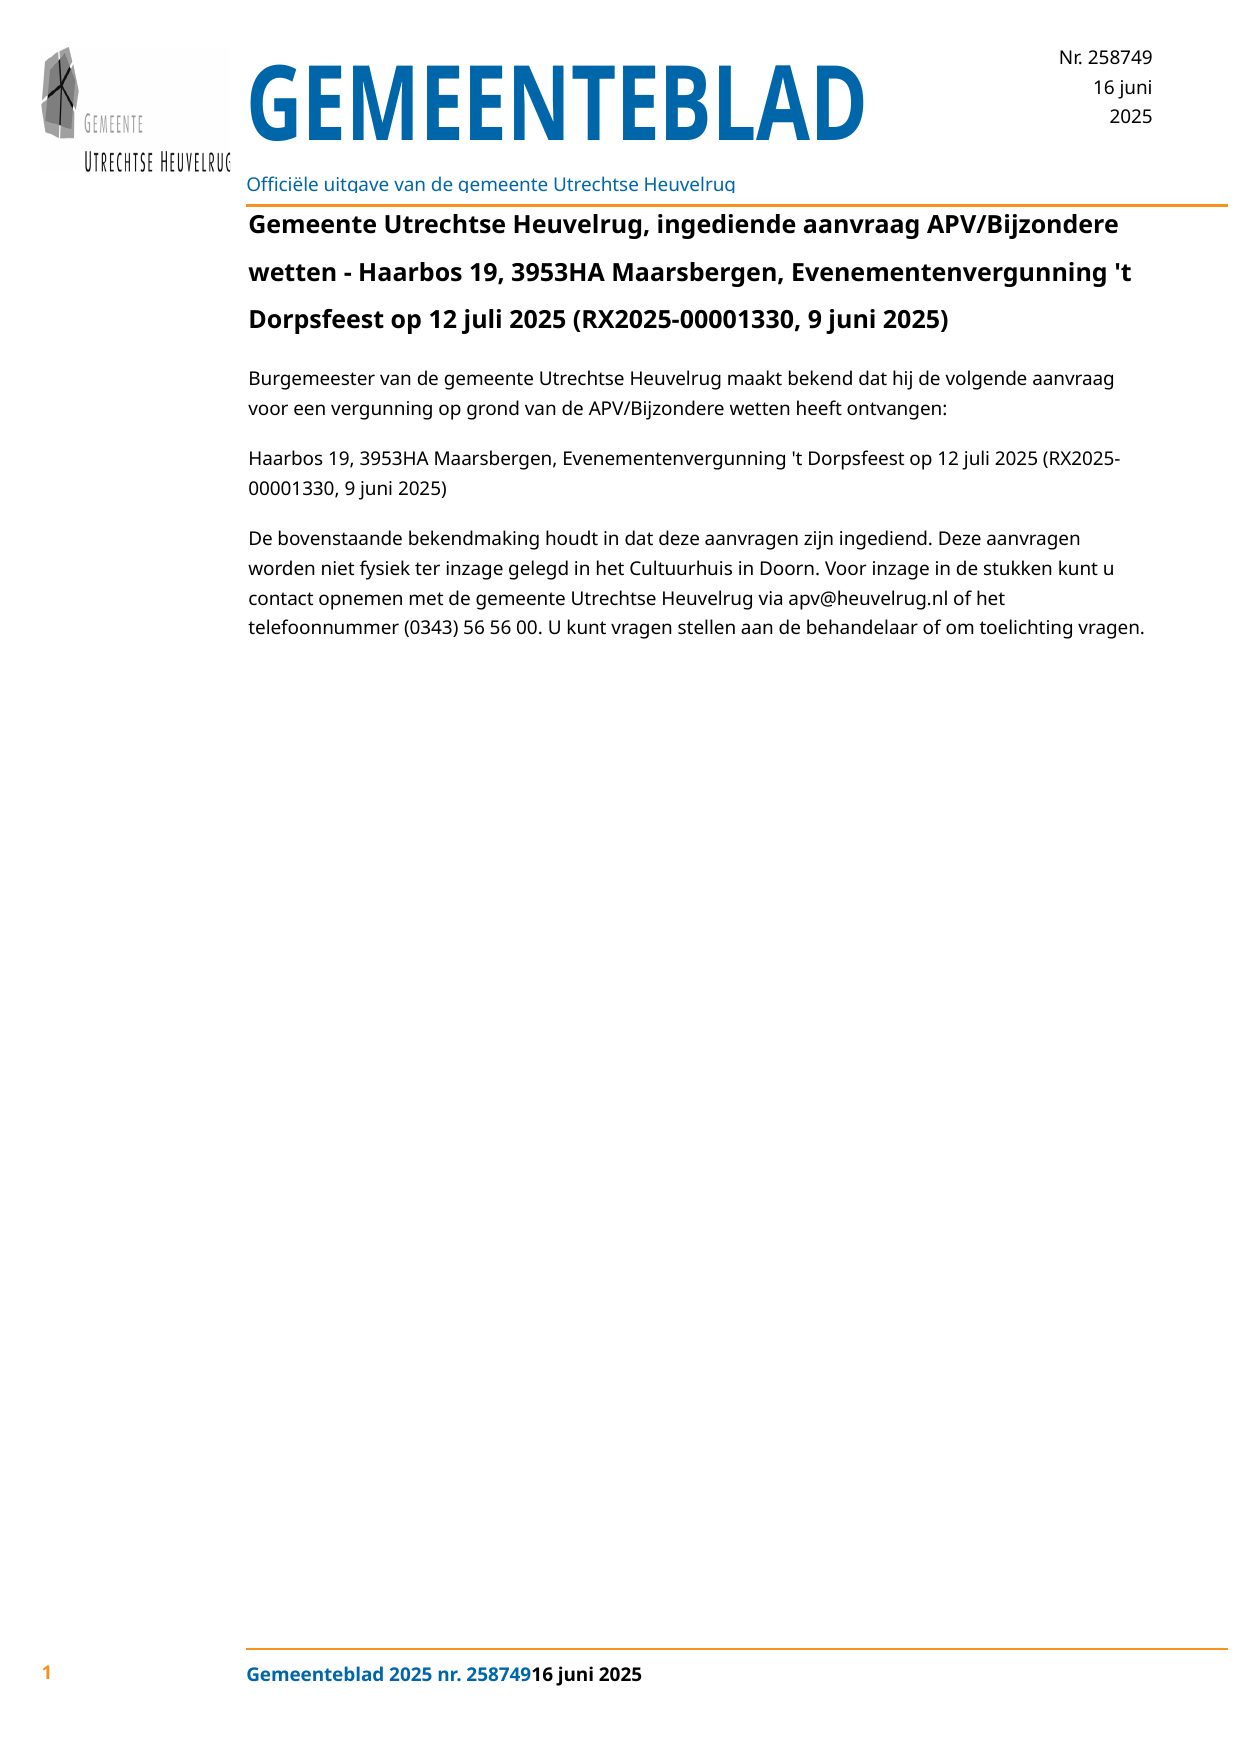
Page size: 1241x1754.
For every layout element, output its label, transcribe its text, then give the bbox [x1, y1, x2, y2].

text Haarbos 19, 3953HA Maarsbergen, Evenementenvergunning 't Dorpsfeest op 12 juli 2025 (RX2025-00001330, 9 juni 2025) [248, 446, 1152, 501]
text Gemeente Utrechtse Heuvelrug, ingediende aanvraag APV/Bijzondere wetten - Haarbos 19, 3953HA Maarsbergen, Evenementenvergunning 't Dorpsfeest op 12 juli 2025 (RX2025-00001330, 9 juni 2025) [248, 207, 1152, 336]
text De bovenstaande bekendmaking houdt in dat deze aanvragen zijn ingediend. Deze aanvragen worden niet fysiek ter inzage gelegd in het Cultuurhuis in Doorn. Voor inzage in de stukken kunt u contact opnemen met de gemeente Utrechtse Heuvelrug via apv@heuvelrug.nl of het telefoonnummer (0343) 56 56 00. U kunt vragen stellen aan de behandelaar of om toelichting vragen. [248, 526, 1152, 640]
picture [41, 47, 231, 172]
text Burgemeester van de gemeente Utrechtse Heuvelrug maakt bekend dat hij de volgende aanvraag voor een vergunning op grond van de APV/Bijzondere wetten heeft ontvangen: [248, 366, 1152, 421]
